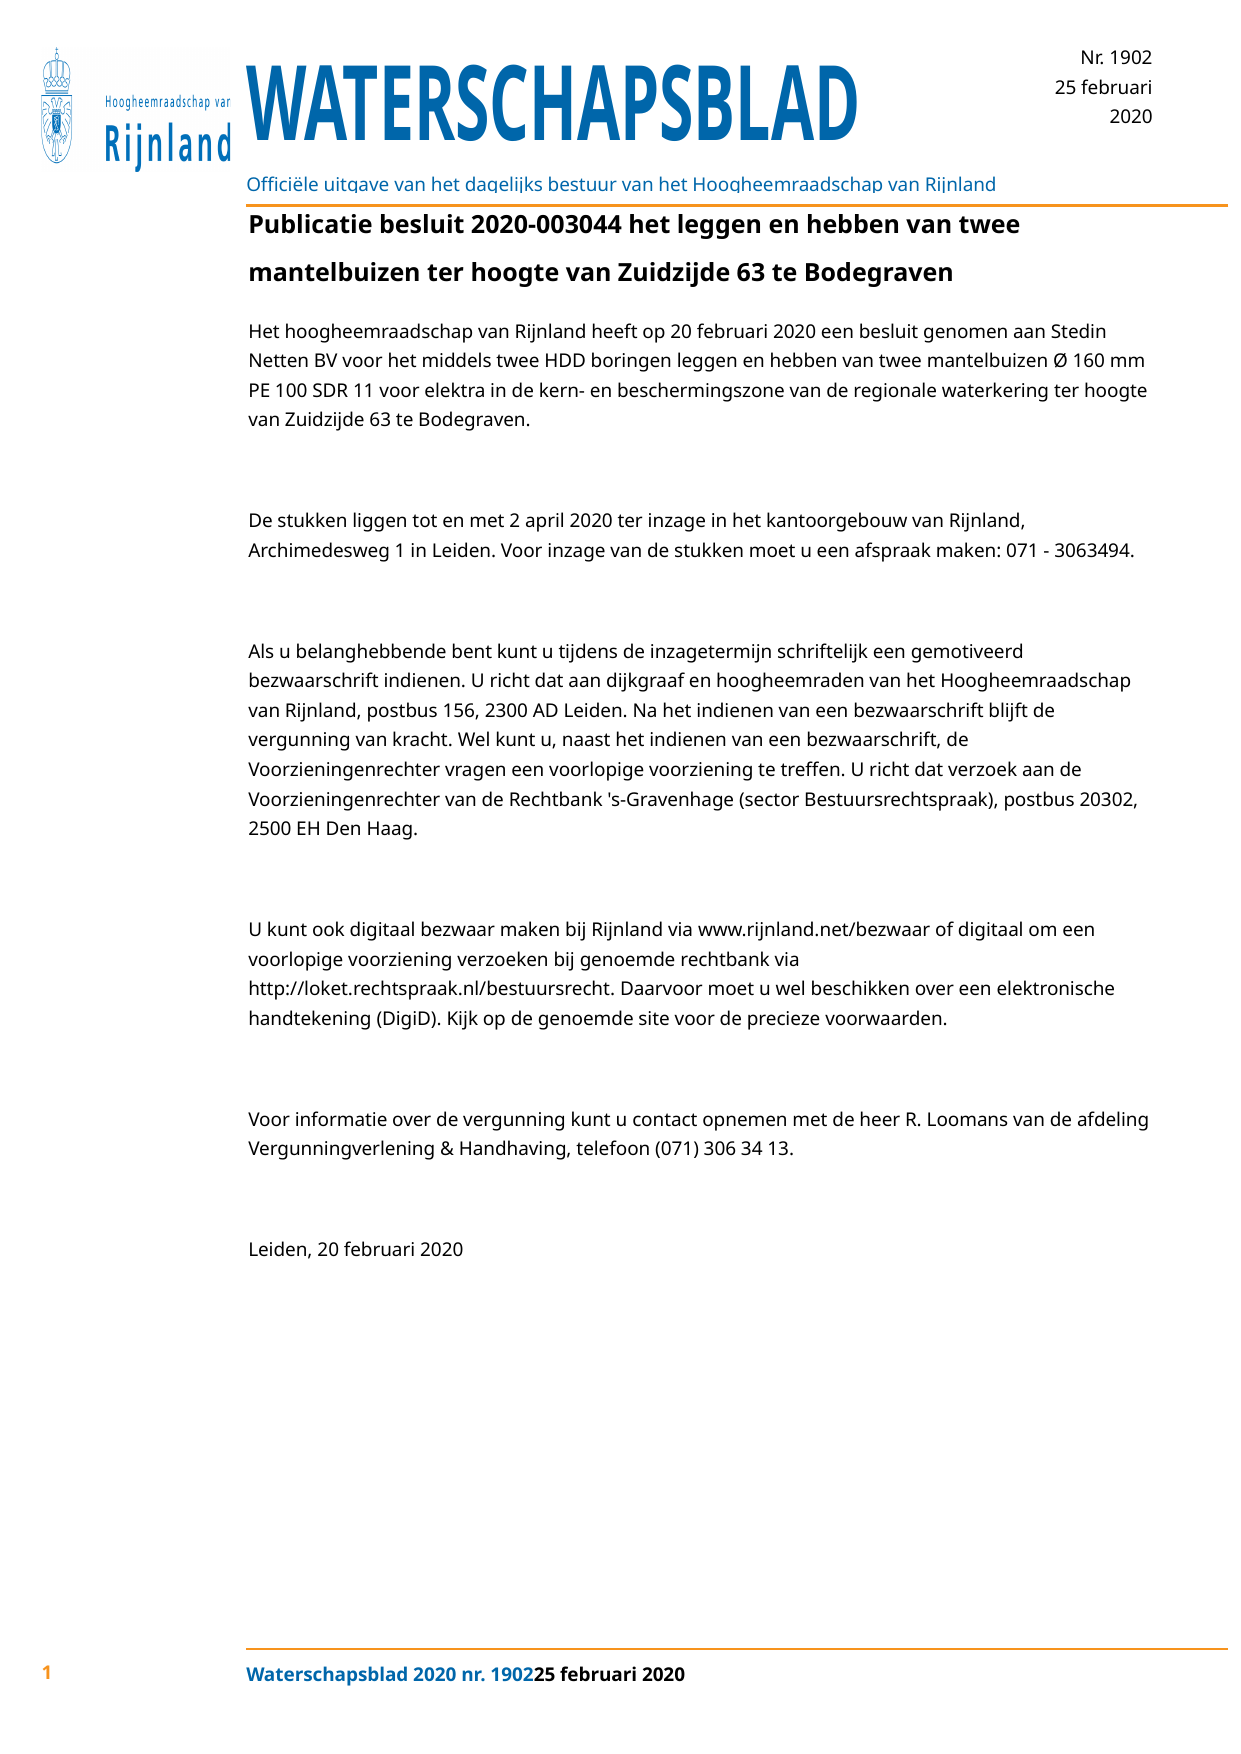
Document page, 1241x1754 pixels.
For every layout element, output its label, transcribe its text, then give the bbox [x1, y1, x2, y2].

text Voor informatie over de vergunning kunt u contact opnemen met de heer R. Loomans van de afdeling Vergunningverlening & Handhaving, telefoon (071) 306 34 13. [248, 1106, 1152, 1161]
text U kunt ook digitaal bezwaar maken bij Rijnland via www.rijnland.net/bezwaar of digitaal om een voorlopige voorziening verzoeken bij genoemde rechtbank via http://loket.rechtspraak.nl/bestuursrecht. Daarvoor moet u wel beschikken over een elektronische handtekening (DigiD). Kijk op de genoemde site voor de precieze voorwaarden. [248, 916, 1152, 1031]
text De stukken liggen tot en met 2 april 2020 ter inzage in het kantoorgebouw van Rijnland, Archimedesweg 1 in Leiden. Voor inzage van de stukken moet u een afspraak maken: 071 - 3063494. [248, 507, 1152, 563]
text Als u belanghebbende bent kunt u tijdens de inzagetermijn schriftelijk een gemotiveerd bezwaarschrift indienen. U richt dat aan dijkgraaf en hoogheemraden van het Hoogheemraadschap van Rijnland, postbus 156, 2300 AD Leiden. Na het indienen van een bezwaarschrift blijft de vergunning van kracht. Wel kunt u, naast het indienen van een bezwaarschrift, de Voorzieningenrechter vragen een voorlopige voorziening te treffen. U richt dat verzoek aan de Voorzieningenrechter van de Rechtbank 's-Gravenhage (sector Bestuursrechtspraak), postbus 20302, 2500 EH Den Haag. [248, 638, 1152, 841]
picture [41, 47, 231, 172]
text Het hoogheemraadschap van Rijnland heeft op 20 februari 2020 een besluit genomen aan Stedin Netten BV voor het middels twee HDD boringen leggen en hebben van twee mantelbuizen Ø 160 mm PE 100 SDR 11 voor elektra in de kern- en beschermingszone van de regionale waterkering ter hoogte van Zuidzijde 63 te Bodegraven. [248, 318, 1152, 432]
text Leiden, 20 februari 2020 [248, 1236, 1152, 1262]
text Publicatie besluit 2020-003044 het leggen en hebben van twee mantelbuizen ter hoogte van Zuidzijde 63 te Bodegraven [248, 207, 1152, 288]
